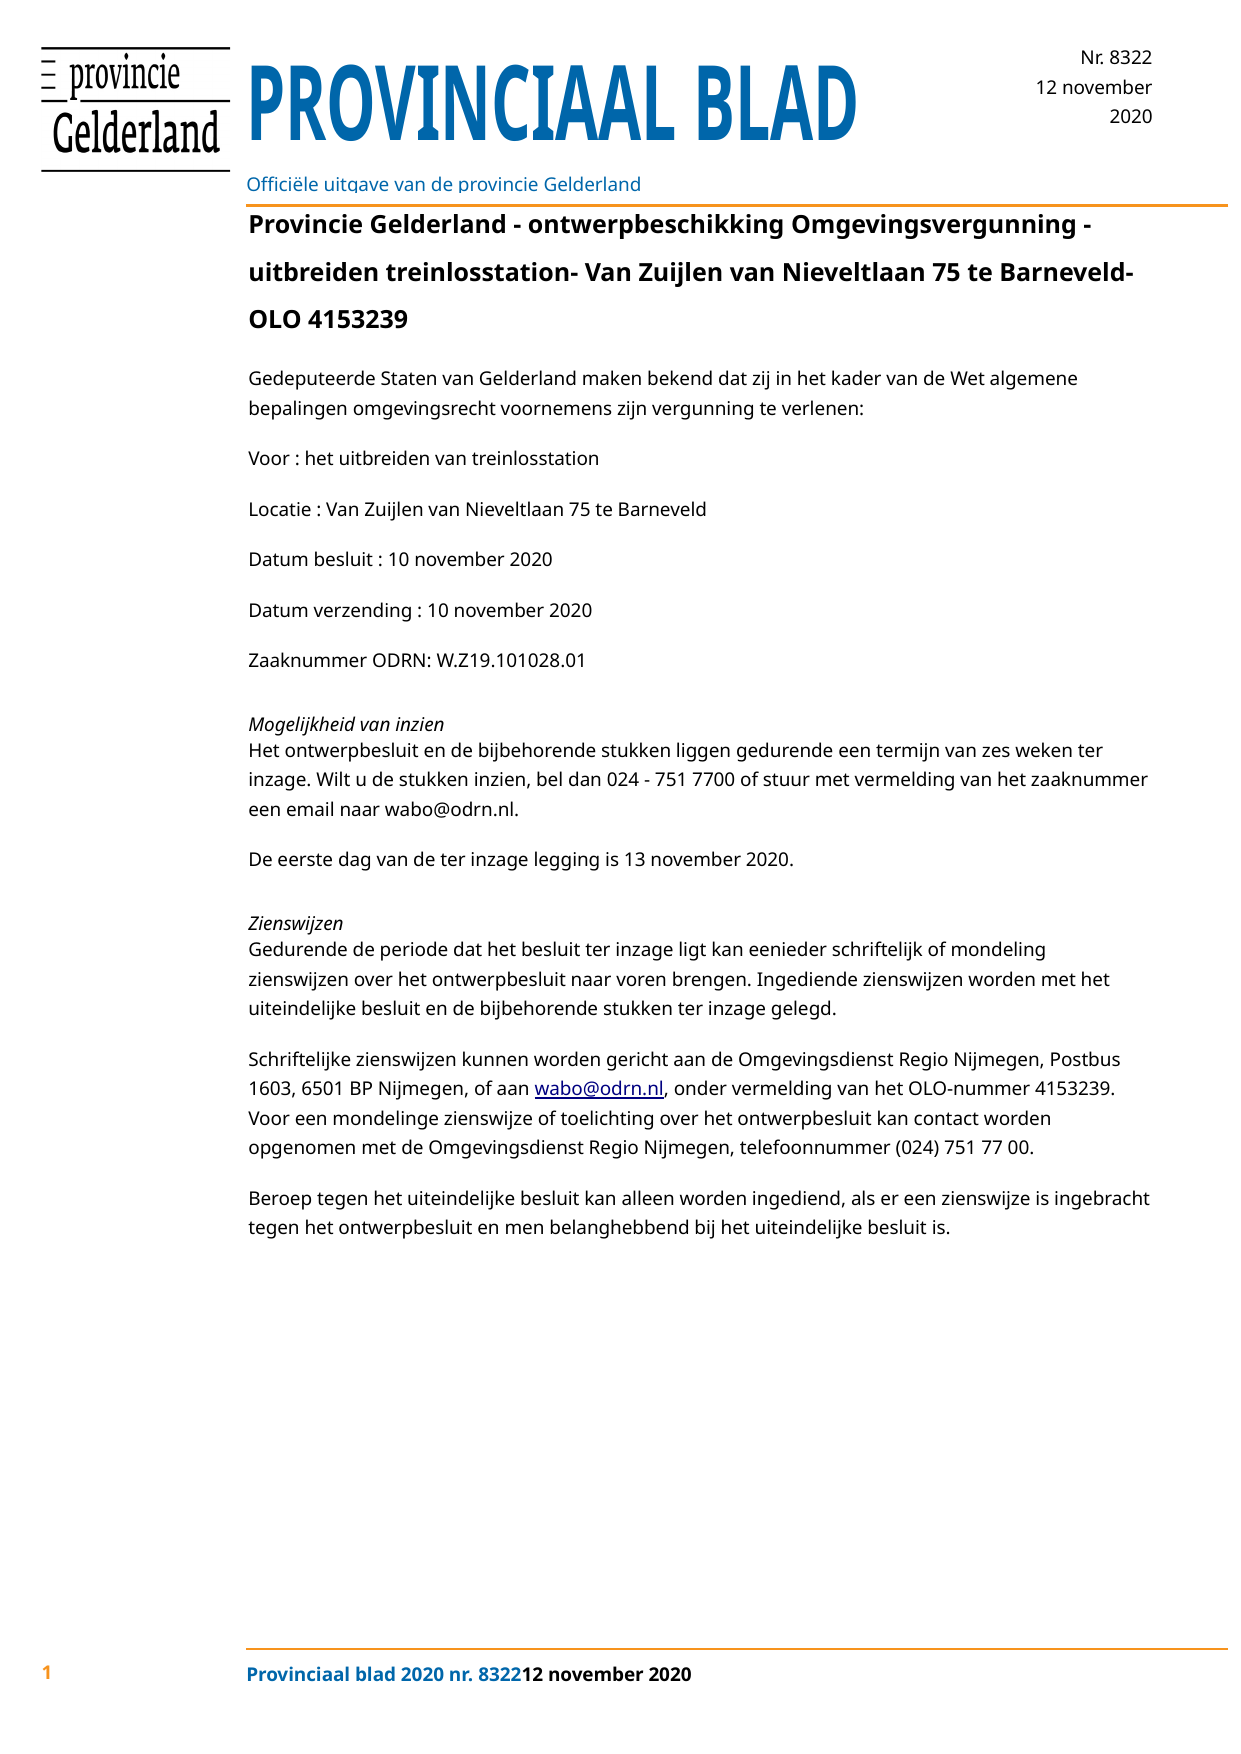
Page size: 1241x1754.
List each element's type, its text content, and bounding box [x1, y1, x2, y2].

text Datum verzending : 10 november 2020 [248, 597, 1152, 622]
text Mogelijkheid van inzien [248, 711, 1152, 737]
text Beroep tegen het uiteindelijke besluit kan alleen worden ingediend, als er een zienswijze is ingebracht tegen het ontwerpbesluit en men belanghebbend bij het uiteindelijke besluit is. [248, 1185, 1152, 1240]
text Het ontwerpbesluit en de bijbehorende stukken liggen gedurende een termijn van zes weken ter inzage. Wilt u de stukken inzien, bel dan 024 - 751 7700 of stuur met vermelding van het zaaknummer een email naar wabo@odrn.nl. [248, 737, 1152, 822]
text Gedeputeerde Staten van Gelderland maken bekend dat zij in het kader van de Wet algemene bepalingen omgevingsrecht voornemens zijn vergunning te verlenen: [248, 366, 1152, 421]
text Locatie : Van Zuijlen van Nieveltlaan 75 te Barneveld [248, 496, 1152, 522]
text Datum besluit : 10 november 2020 [248, 546, 1152, 572]
text Zaaknummer ODRN: W.Z19.101028.01 [248, 647, 1152, 673]
text De eerste dag van de ter inzage legging is 13 november 2020. [248, 846, 1152, 872]
text Zienswijzen [248, 910, 1152, 936]
text Gedurende de periode dat het besluit ter inzage ligt kan eenieder schriftelijk of mondeling zienswijzen over het ontwerpbesluit naar voren brengen. Ingediende zienswijzen worden met het uiteindelijke besluit en de bijbehorende stukken ter inzage gelegd. [248, 936, 1152, 1021]
text Provincie Gelderland - ontwerpbeschikking Omgevingsvergunning - uitbreiden treinlosstation- Van Zuijlen van Nieveltlaan 75 te Barneveld- OLO 4153239 [248, 207, 1152, 336]
text Schriftelijke zienswijzen kunnen worden gericht aan de Omgevingsdienst Regio Nijmegen, Postbus 1603, 6501 BP Nijmegen, of aan wabo@odrn.nl, onder vermelding van het OLO-nummer 4153239. Voor een mondelinge zienswijze of toelichting over het ontwerpbesluit kan contact worden opgenomen met de Omgevingsdienst Regio Nijmegen, telefoonnummer (024) 751 77 00. [248, 1046, 1152, 1160]
picture [41, 47, 231, 172]
text Voor : het uitbreiden van treinlosstation [248, 446, 1152, 471]
